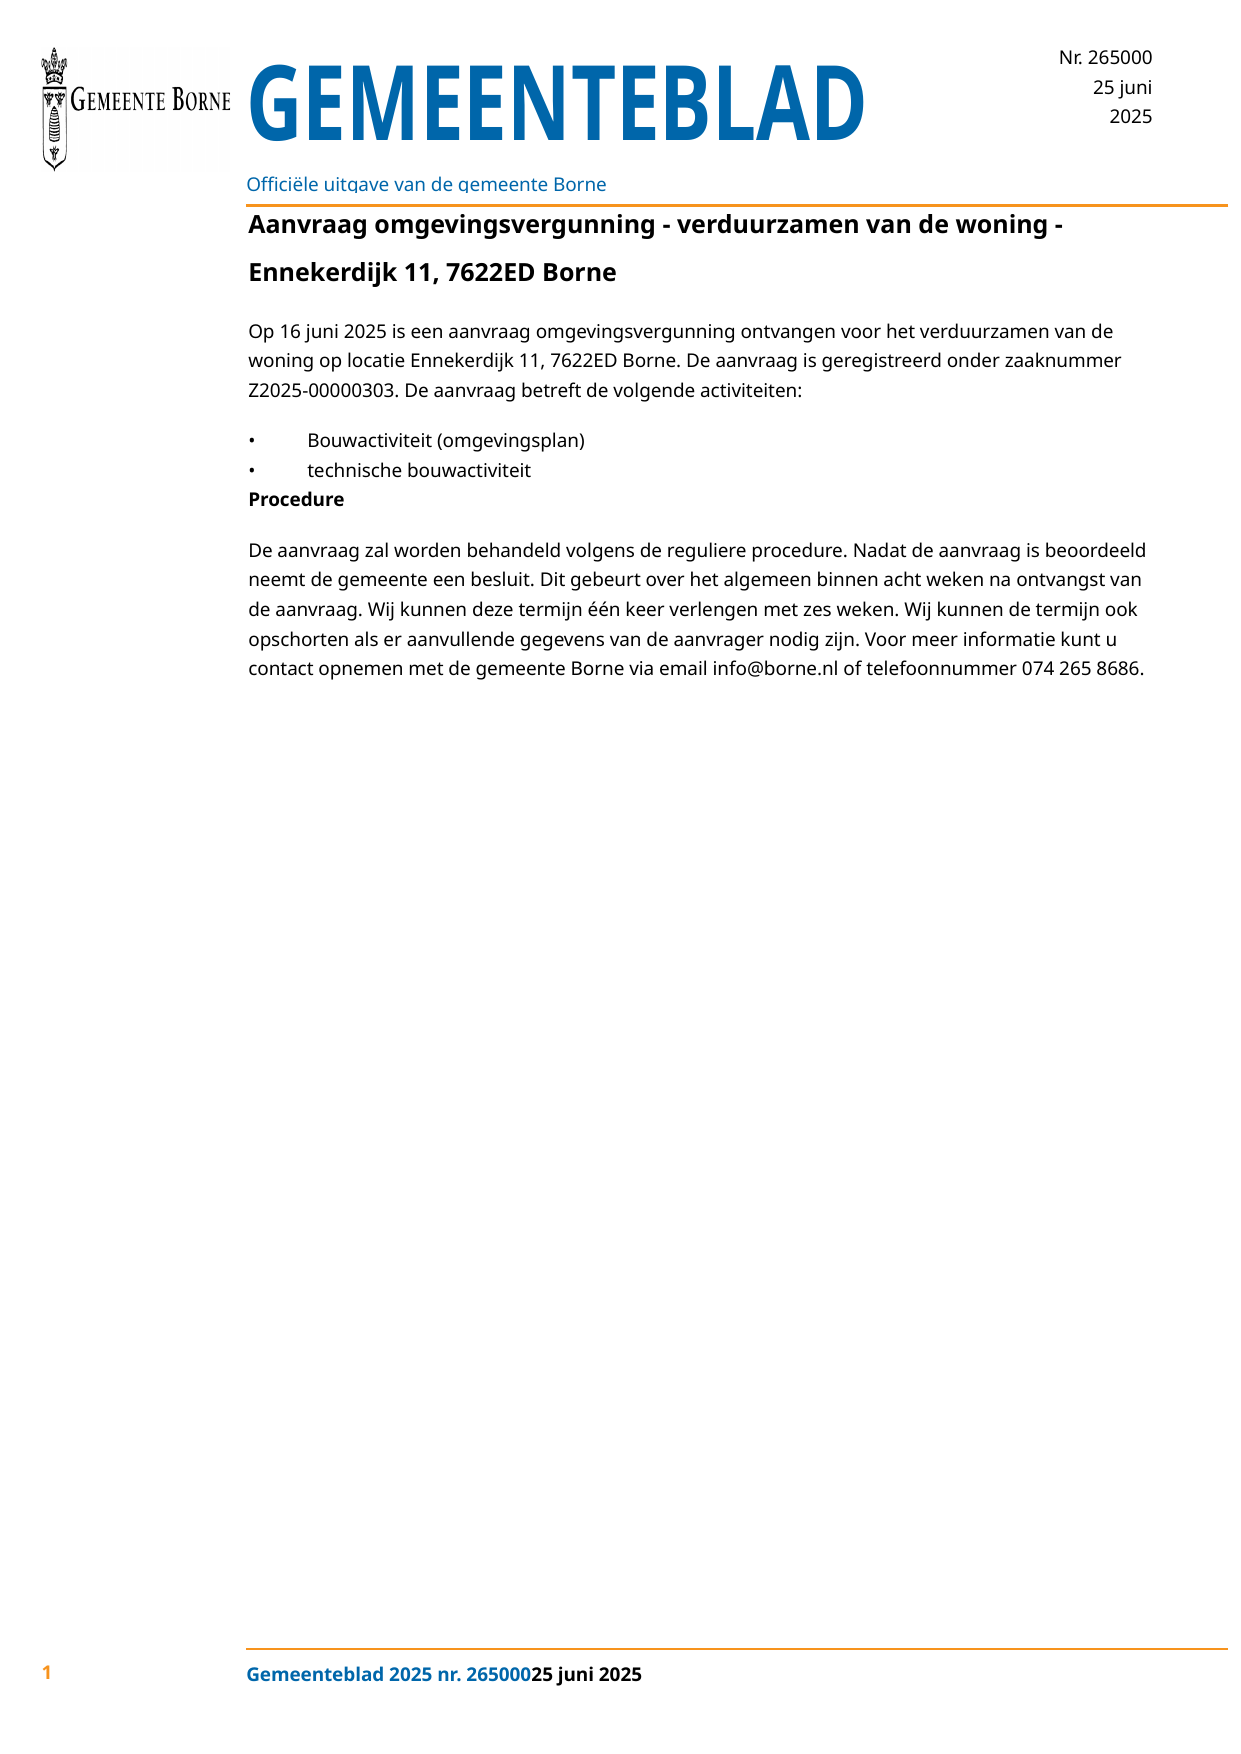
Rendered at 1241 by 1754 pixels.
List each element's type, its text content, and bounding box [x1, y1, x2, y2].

text Aanvraag omgevingsvergunning - verduurzamen van de woning - Ennekerdijk 11, 7622ED Borne [248, 207, 1152, 288]
text Op 16 juni 2025 is een aanvraag omgevingsvergunning ontvangen voor het verduurzamen van de woning op locatie Ennekerdijk 11, 7622ED Borne. De aanvraag is geregistreerd onder zaaknummer Z2025-00000303. De aanvraag betreft de volgende activiteiten: [248, 318, 1152, 403]
text Procedure [248, 487, 1152, 512]
list Bouwactiviteit (omgevingsplan) [248, 427, 1152, 453]
picture [41, 47, 231, 172]
list technische bouwactiviteit [248, 457, 1152, 483]
text De aanvraag zal worden behandeld volgens de reguliere procedure. Nadat de aanvraag is beoordeeld neemt de gemeente een besluit. Dit gebeurt over het algemeen binnen acht weken na ontvangst van de aanvraag. Wij kunnen deze termijn één keer verlengen met zes weken. Wij kunnen de termijn ook opschorten als er aanvullende gegevens van de aanvrager nodig zijn. Voor meer informatie kunt u contact opnemen met de gemeente Borne via email info@borne.nl of telefoonnummer 074 265 8686. [248, 537, 1152, 681]
